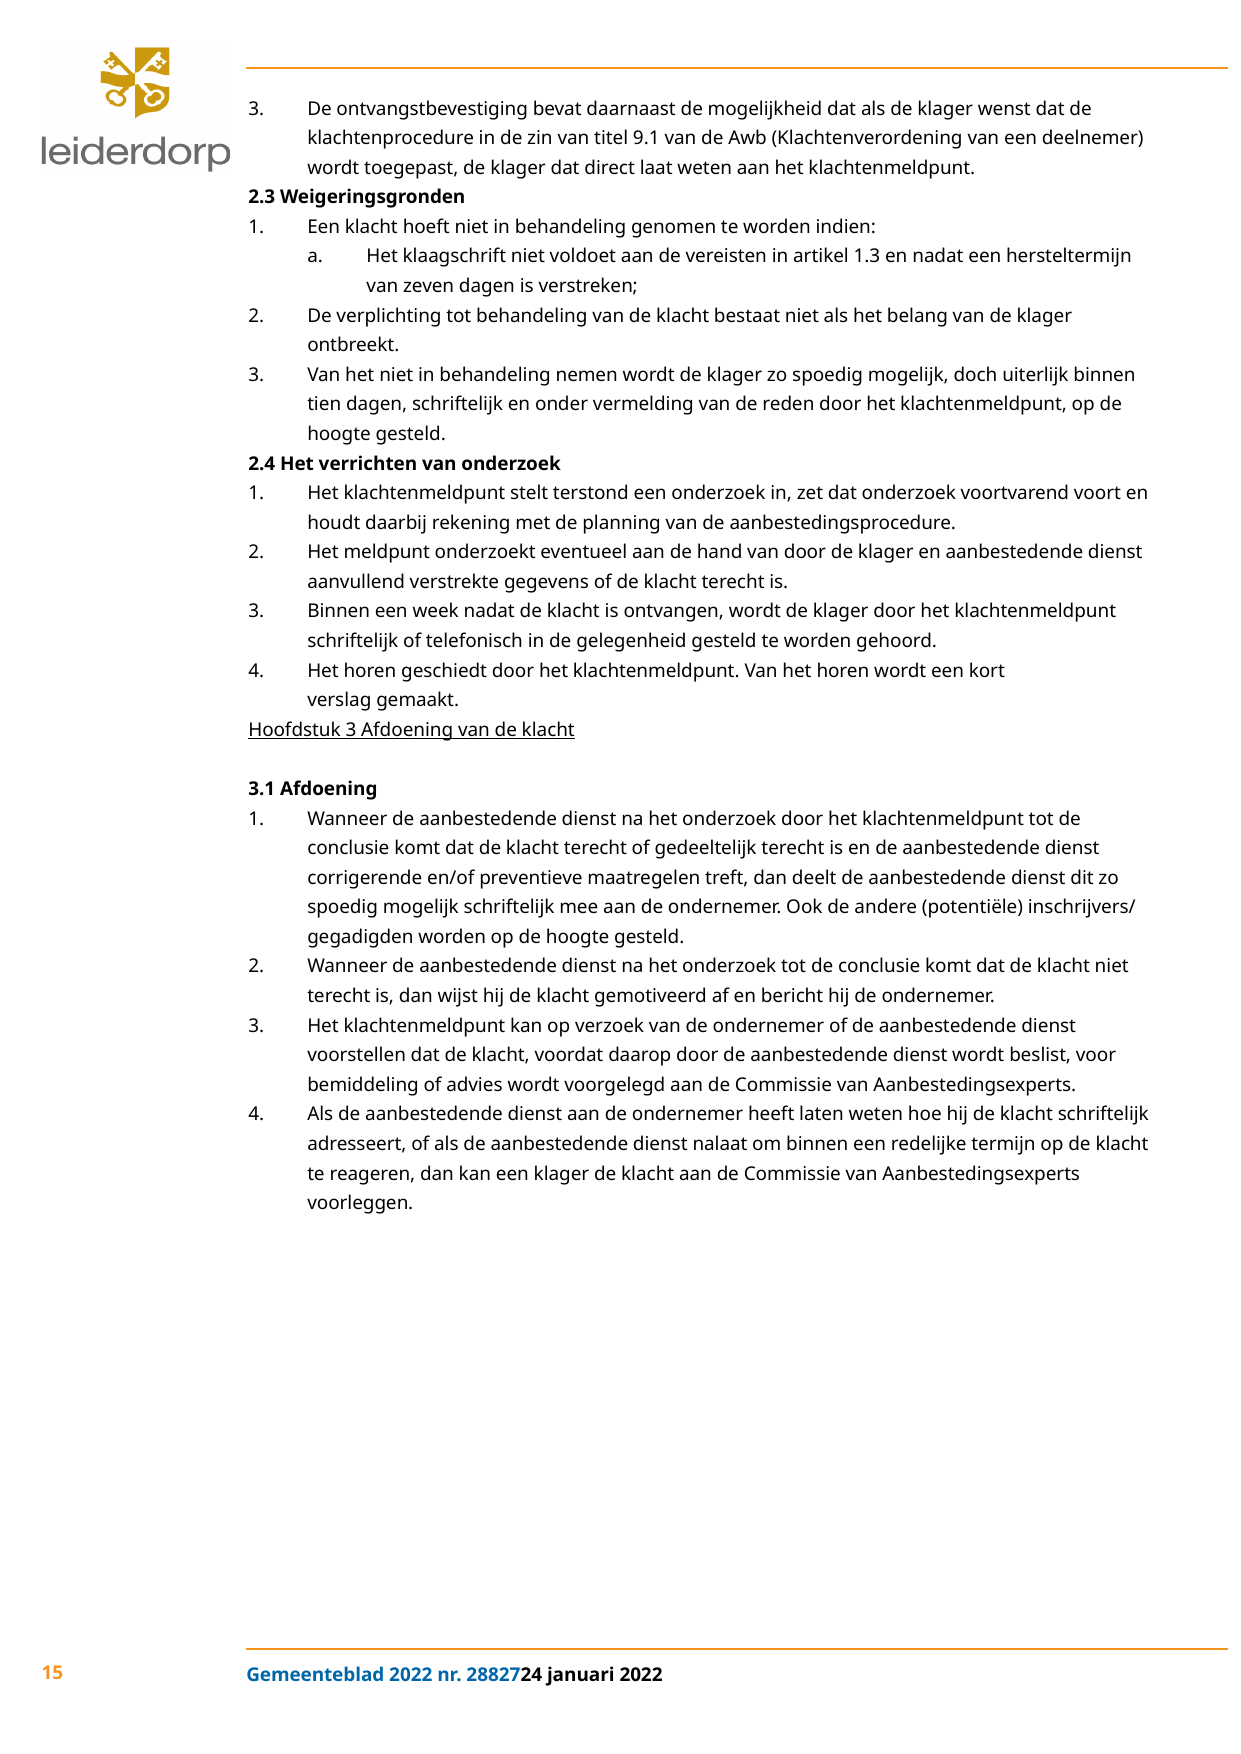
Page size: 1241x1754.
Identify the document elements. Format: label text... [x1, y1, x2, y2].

list Binnen een week nadat de klacht is ontvangen, wordt de klager door het klachtenmeldpunt schriftelijk of telefonisch in de gelegenheid gesteld te worden gehoord. [248, 598, 1152, 653]
text Hoofdstuk 3 Afdoening van de klacht [248, 716, 1152, 742]
list Het horen geschiedt door het klachtenmeldpunt. Van het horen wordt een kort verslag gemaakt. [248, 657, 1152, 712]
list Wanneer de aanbestedende dienst na het onderzoek tot de conclusie komt dat de klacht niet terecht is, dan wijst hij de klacht gemotiveerd af en bericht hij de ondernemer. [248, 953, 1152, 1008]
list Het klachtenmeldpunt kan op verzoek van de ondernemer of de aanbestedende dienst voorstellen dat de klacht, voordat daarop door de aanbestedende dienst wordt beslist, voor bemiddeling of advies wordt voorgelegd aan de Commissie van Aanbestedingsexperts. [248, 1012, 1152, 1097]
list De verplichting tot behandeling van de klacht bestaat niet als het belang van de klager ontbreekt. [248, 302, 1152, 357]
list Een klacht hoeft niet in behandeling genomen te worden indien: [248, 213, 1152, 239]
list Het meldpunt onderzoekt eventueel aan de hand van door de klager en aanbestedende dienst aanvullend verstrekte gegevens of de klacht terecht is. [248, 538, 1152, 594]
text 2.4 Het verrichten van onderzoek [248, 450, 1152, 476]
text 2.3 Weigeringsgronden [248, 183, 1152, 209]
list Van het niet in behandeling nemen wordt de klager zo spoedig mogelijk, doch uiterlijk binnen tien dagen, schriftelijk en onder vermelding van de reden door het klachtenmeldpunt, op de hoogte gesteld. [248, 361, 1152, 446]
list Wanneer de aanbestedende dienst na het onderzoek door het klachtenmeldpunt tot de conclusie komt dat de klacht terecht of gedeeltelijk terecht is en de aanbestedende dienst corrigerende en/of preventieve maatregelen treft, dan deelt de aanbestedende dienst dit zo spoedig mogelijk schriftelijk mee aan de ondernemer. Ook de andere (potentiële) inschrijvers/ gegadigden worden op de hoogte gesteld. [248, 805, 1152, 949]
list De ontvangstbevestiging bevat daarnaast de mogelijkheid dat als de klager wenst dat de klachtenprocedure in de zin van titel 9.1 van de Awb (Klachtenverordening van een deelnemer) wordt toegepast, de klager dat direct laat weten aan het klachtenmeldpunt. [248, 95, 1152, 180]
picture [41, 47, 231, 172]
list Het klaagschrift niet voldoet aan de vereisten in artikel 1.3 en nadat een hersteltermijn van zeven dagen is verstreken; [307, 243, 1152, 298]
list Het klachtenmeldpunt stelt terstond een onderzoek in, zet dat onderzoek voortvarend voort en houdt daarbij rekening met de planning van de aanbestedingsprocedure. [248, 479, 1152, 535]
text 3.1 Afdoening [248, 775, 1152, 801]
list Als de aanbestedende dienst aan de ondernemer heeft laten weten hoe hij de klacht schriftelijk adresseert, of als de aanbestedende dienst nalaat om binnen een redelijke termijn op de klacht te reageren, dan kan een klager de klacht aan de Commissie van Aanbestedingsexperts voorleggen. [248, 1101, 1152, 1215]
